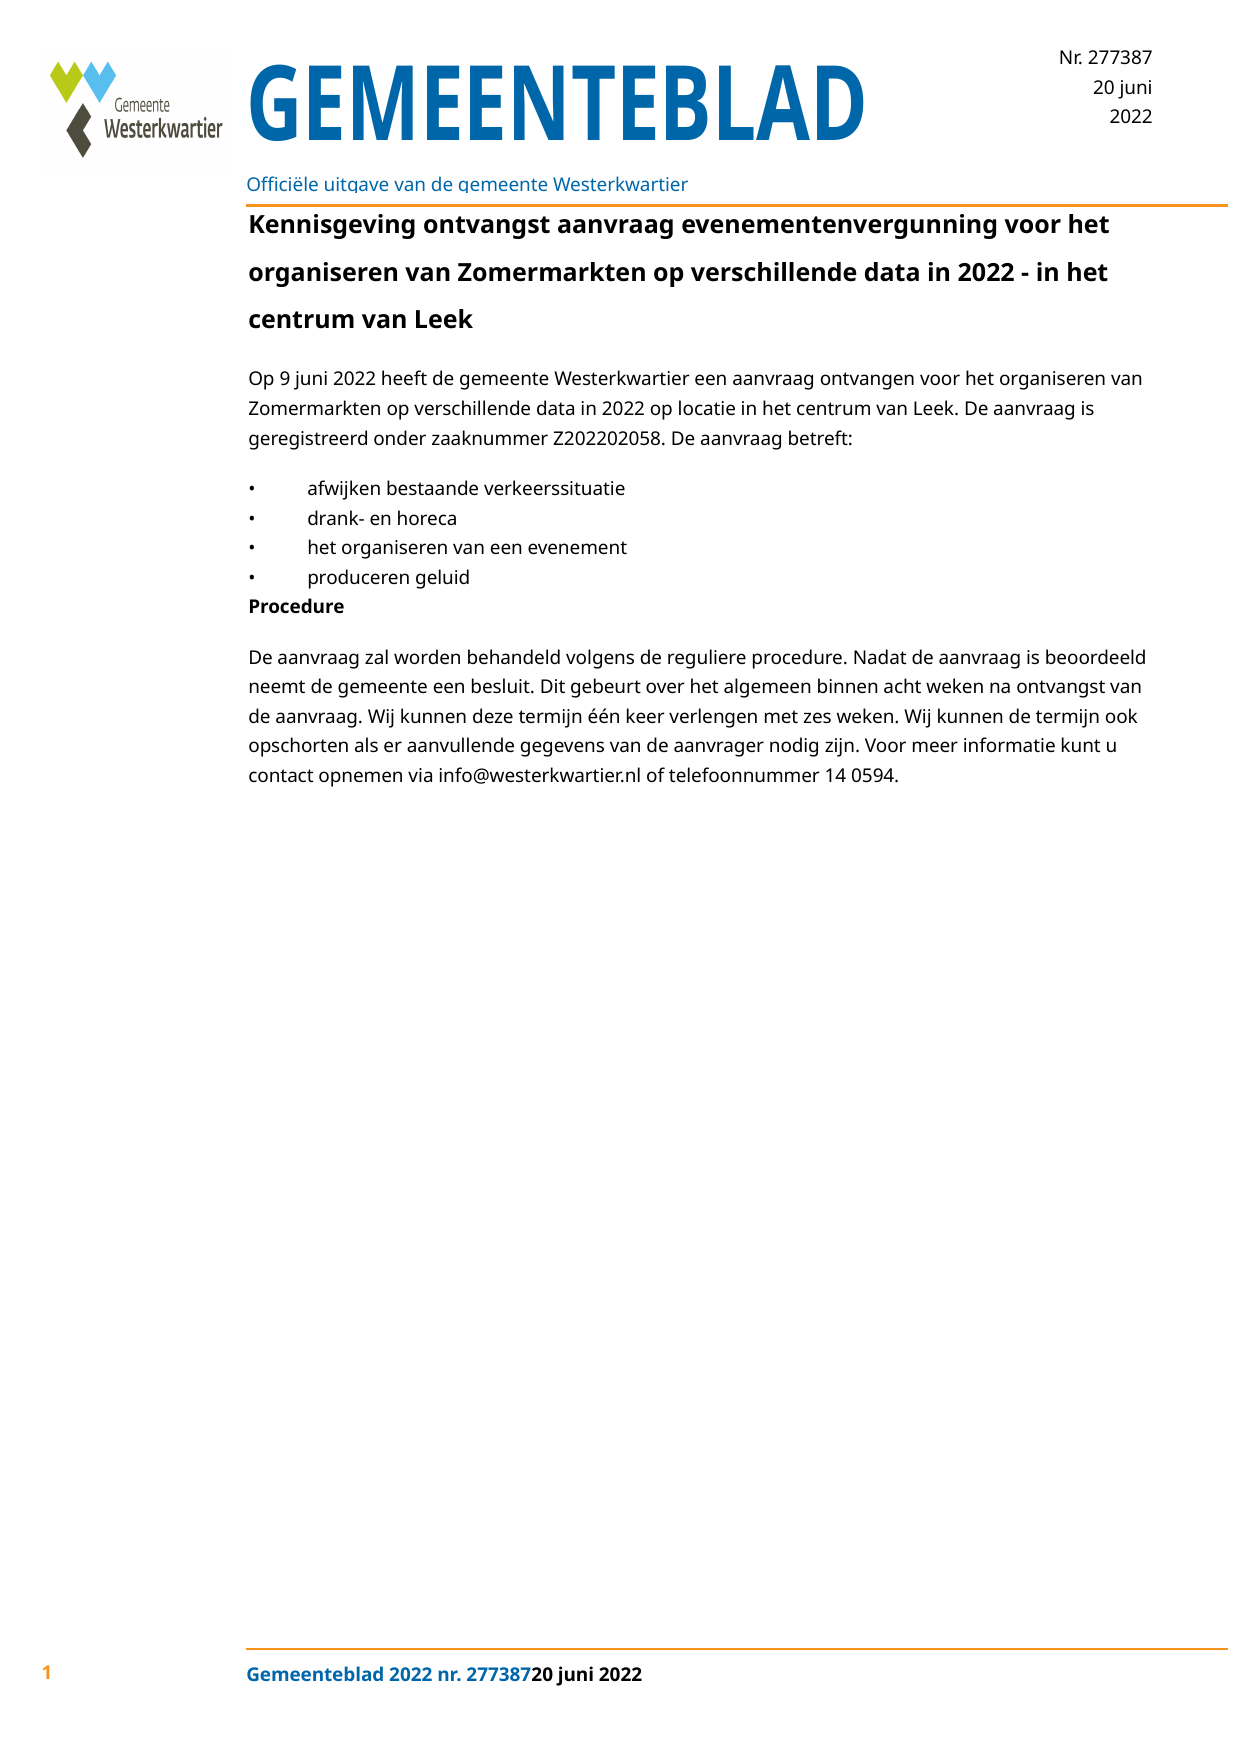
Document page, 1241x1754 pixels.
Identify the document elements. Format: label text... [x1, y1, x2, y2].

text De aanvraag zal worden behandeld volgens de reguliere procedure. Nadat de aanvraag is beoordeeld neemt de gemeente een besluit. Dit gebeurt over het algemeen binnen acht weken na ontvangst van de aanvraag. Wij kunnen deze termijn één keer verlengen met zes weken. Wij kunnen de termijn ook opschorten als er aanvullende gegevens van de aanvrager nodig zijn. Voor meer informatie kunt u contact opnemen via info@westerkwartier.nl of telefoonnummer 14 0594. [248, 644, 1152, 788]
list drank- en horeca [248, 505, 1152, 530]
text Kennisgeving ontvangst aanvraag evenementenvergunning voor het organiseren van Zomermarkten op verschillende data in 2022 - in het centrum van Leek [248, 207, 1152, 336]
list afwijken bestaande verkeerssituatie [248, 475, 1152, 501]
picture [41, 47, 231, 172]
list produceren geluid [248, 564, 1152, 589]
text Procedure [248, 593, 1152, 619]
text Op 9 juni 2022 heeft de gemeente Westerkwartier een aanvraag ontvangen voor het organiseren van Zomermarkten op verschillende data in 2022 op locatie in het centrum van Leek. De aanvraag is geregistreerd onder zaaknummer Z202202058. De aanvraag betreft: [248, 366, 1152, 450]
list het organiseren van een evenement [248, 534, 1152, 560]
